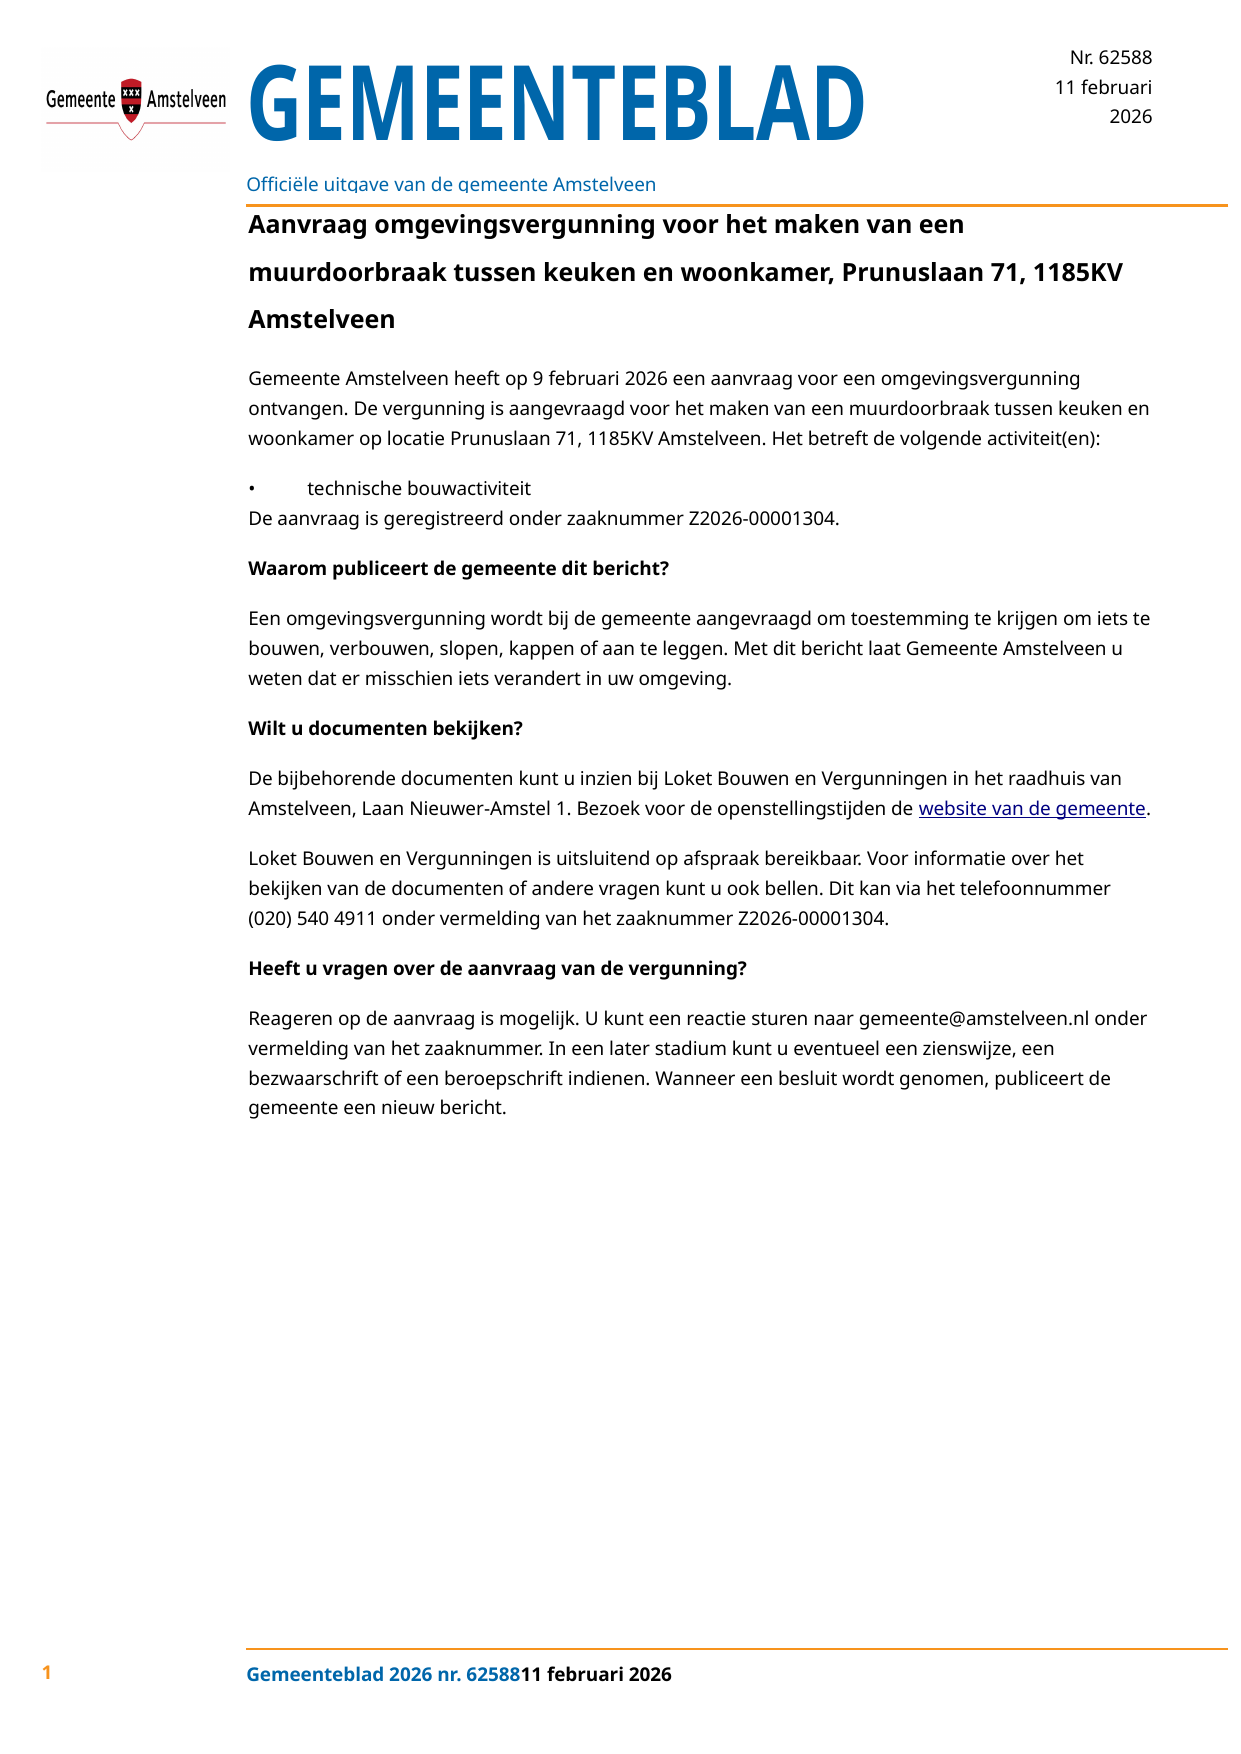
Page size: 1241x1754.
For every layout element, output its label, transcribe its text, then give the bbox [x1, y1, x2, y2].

text De aanvraag is geregistreerd onder zaaknummer Z2026-00001304. [248, 505, 1152, 530]
text Loket Bouwen en Vergunningen is uitsluitend op afspraak bereikbaar. Voor informatie over het bekijken van de documenten of andere vragen kunt u ook bellen. Dit kan via het telefoonnummer (020) 540 4911 onder vermelding van het zaaknummer Z2026-00001304. [248, 846, 1152, 930]
text Een omgevingsvergunning wordt bij de gemeente aangevraagd om toestemming te krijgen om iets te bouwen, verbouwen, slopen, kappen of aan te leggen. Met dit bericht laat Gemeente Amstelveen u weten dat er misschien iets verandert in uw omgeving. [248, 606, 1152, 690]
text Wilt u documenten bekijken? [248, 715, 1152, 741]
picture [41, 47, 231, 172]
text Gemeente Amstelveen heeft op 9 februari 2026 een aanvraag voor een omgevingsvergunning ontvangen. De vergunning is aangevraagd voor het maken van een muurdoorbraak tussen keuken en woonkamer op locatie Prunuslaan 71, 1185KV Amstelveen. Het betreft de volgende activiteit(en): [248, 366, 1152, 450]
text De bijbehorende documenten kunt u inzien bij Loket Bouwen en Vergunningen in het raadhuis van Amstelveen, Laan Nieuwer-Amstel 1. Bezoek voor de openstellingstijden de website van de gemeente. [248, 766, 1152, 821]
list technische bouwactiviteit [248, 475, 1152, 501]
text Heeft u vragen over de aanvraag van de vergunning? [248, 955, 1152, 981]
text Waarom publiceert de gemeente dit bericht? [248, 555, 1152, 581]
text Aanvraag omgevingsvergunning voor het maken van een muurdoorbraak tussen keuken en woonkamer, Prunuslaan 71, 1185KV Amstelveen [248, 207, 1152, 336]
text Reageren op de aanvraag is mogelijk. U kunt een reactie sturen naar gemeente@amstelveen.nl onder vermelding van het zaaknummer. In een later stadium kunt u eventueel een zienswijze, een bezwaarschrift of een beroepschrift indienen. Wanneer een besluit wordt genomen, publiceert de gemeente een nieuw bericht. [248, 1006, 1152, 1120]
